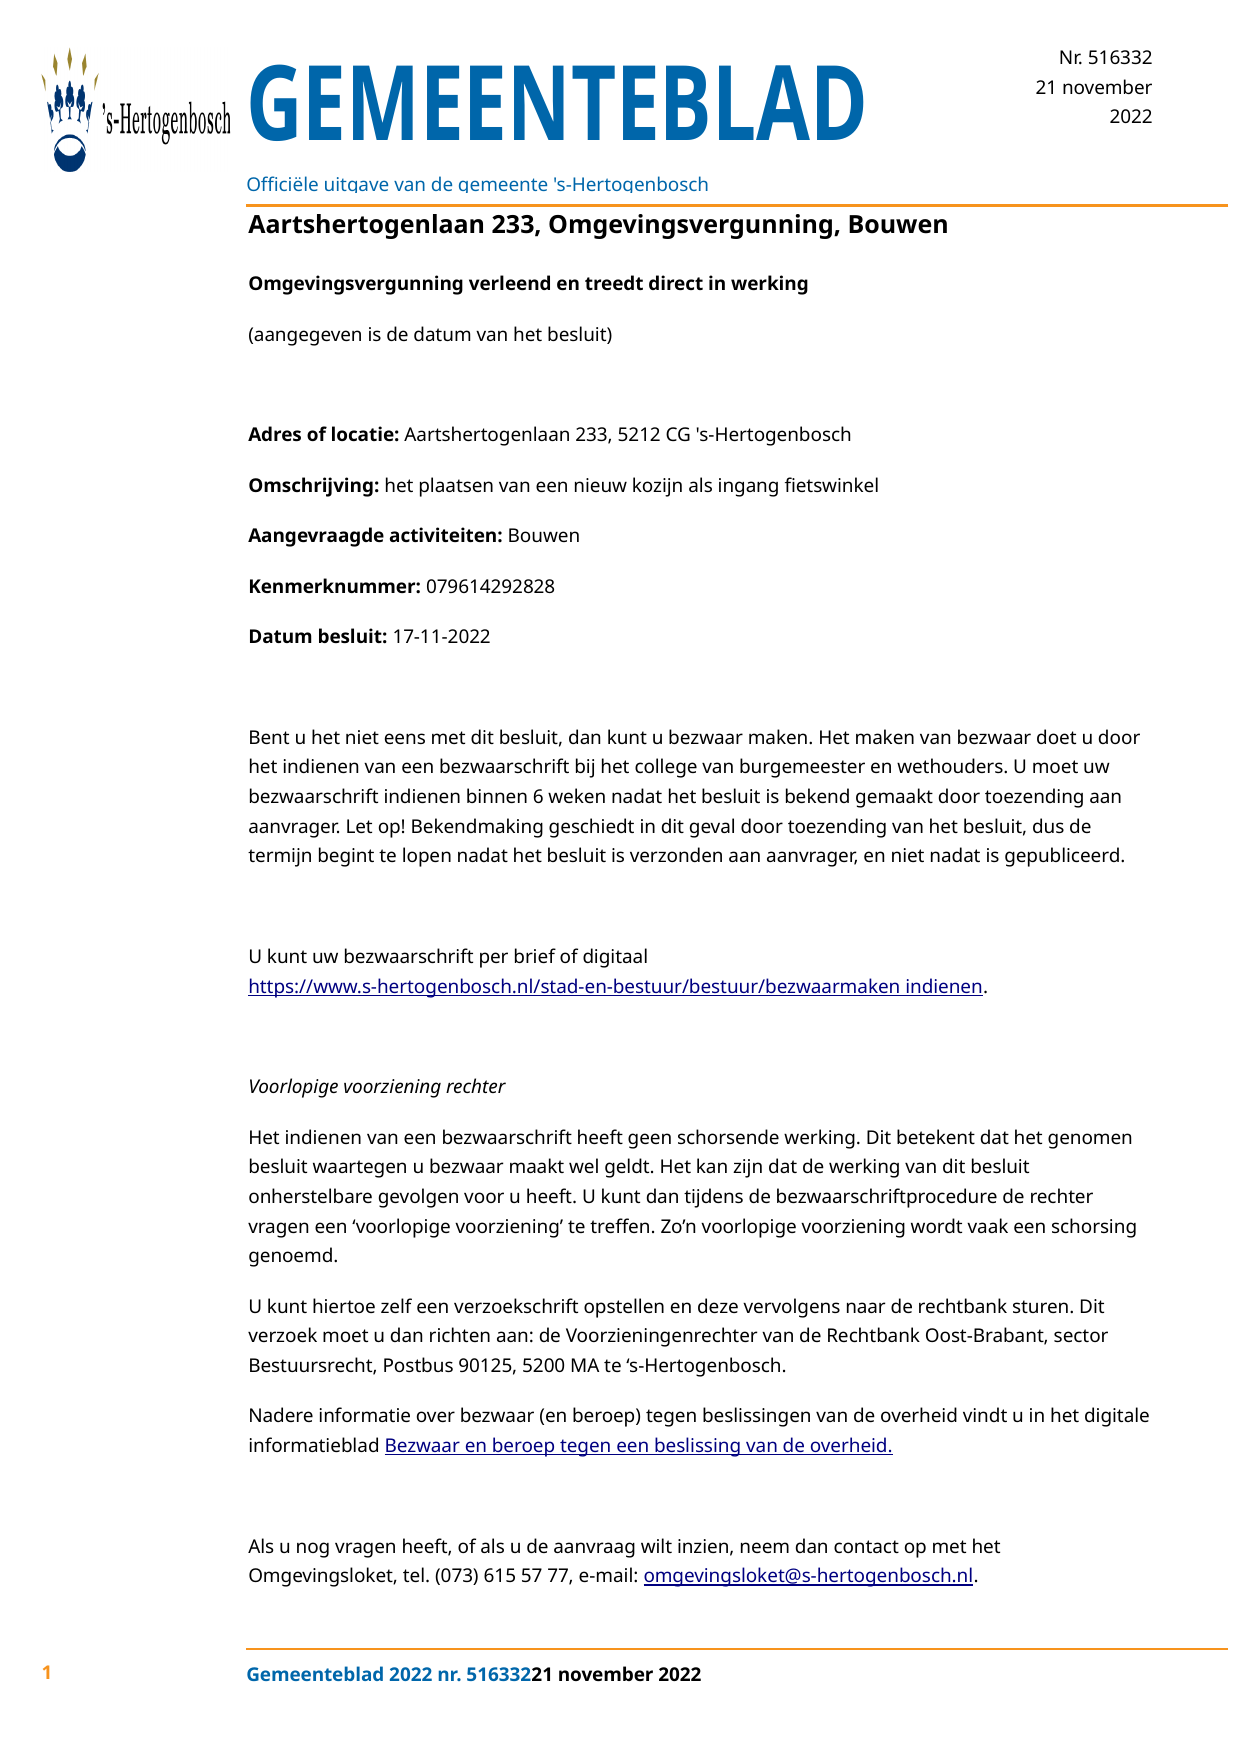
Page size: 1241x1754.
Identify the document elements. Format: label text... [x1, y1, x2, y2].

text Aartshertogenlaan 233, Omgevingsvergunning, Bouwen [248, 207, 1152, 241]
text (aangegeven is de datum van het besluit) [248, 321, 1152, 346]
text Voorlopige voorziening rechter [248, 1074, 1152, 1099]
text Omschrijving: het plaatsen van een nieuw kozijn als ingang fietswinkel [248, 472, 1152, 498]
text Aangevraagde activiteiten: Bouwen [248, 522, 1152, 548]
text Het indienen van een bezwaarschrift heeft geen schorsende werking. Dit betekent dat het genomen besluit waartegen u bezwaar maakt wel geldt. Het kan zijn dat de werking van dit besluit onherstelbare gevolgen voor u heeft. U kunt dan tijdens de bezwaarschriftprocedure de rechter vragen een ‘voorlopige voorziening’ te treffen. Zo’n voorlopige voorziening wordt vaak een schorsing genoemd. [248, 1124, 1152, 1268]
text Nadere informatie over bezwaar (en beroep) tegen beslissingen van de overheid vindt u in het digitale informatieblad Bezwaar en beroep tegen een beslissing van de overheid. [248, 1402, 1152, 1458]
text Bent u het niet eens met dit besluit, dan kunt u bezwaar maken. Het maken van bezwaar doet u door het indienen van een bezwaarschrift bij het college van burgemeester en wethouders. U moet uw bezwaarschrift indienen binnen 6 weken nadat het besluit is bekend gemaakt door toezending aan aanvrager. Let op! Bekendmaking geschiedt in dit geval door toezending van het besluit, dus de termijn begint te lopen nadat het besluit is verzonden aan aanvrager, en niet nadat is gepubliceerd. [248, 724, 1152, 868]
picture [41, 47, 231, 172]
text Omgevingsvergunning verleend en treedt direct in werking [248, 270, 1152, 296]
text Als u nog vragen heeft, of als u de aanvraag wilt inzien, neem dan contact op met het Omgevingsloket, tel. (073) 615 57 77, e-mail: omgevingsloket@s-hertogenbosch.nl. [248, 1533, 1152, 1588]
text U kunt uw bezwaarschrift per brief of digitaal https://www.s-hertogenbosch.nl/stad-en-bestuur/bestuur/bezwaarmaken indienen. [248, 943, 1152, 998]
text Adres of locatie: Aartshertogenlaan 233, 5212 CG 's-Hertogenbosch [248, 422, 1152, 447]
text U kunt hiertoe zelf een verzoekschrift opstellen en deze vervolgens naar de rechtbank sturen. Dit verzoek moet u dan richten aan: de Voorzieningenrechter van de Rechtbank Oost-Brabant, sector Bestuursrecht, Postbus 90125, 5200 MA te ‘s-Hertogenbosch. [248, 1293, 1152, 1378]
text Kenmerknummer: 079614292828 [248, 573, 1152, 598]
text Datum besluit: 17-11-2022 [248, 623, 1152, 649]
